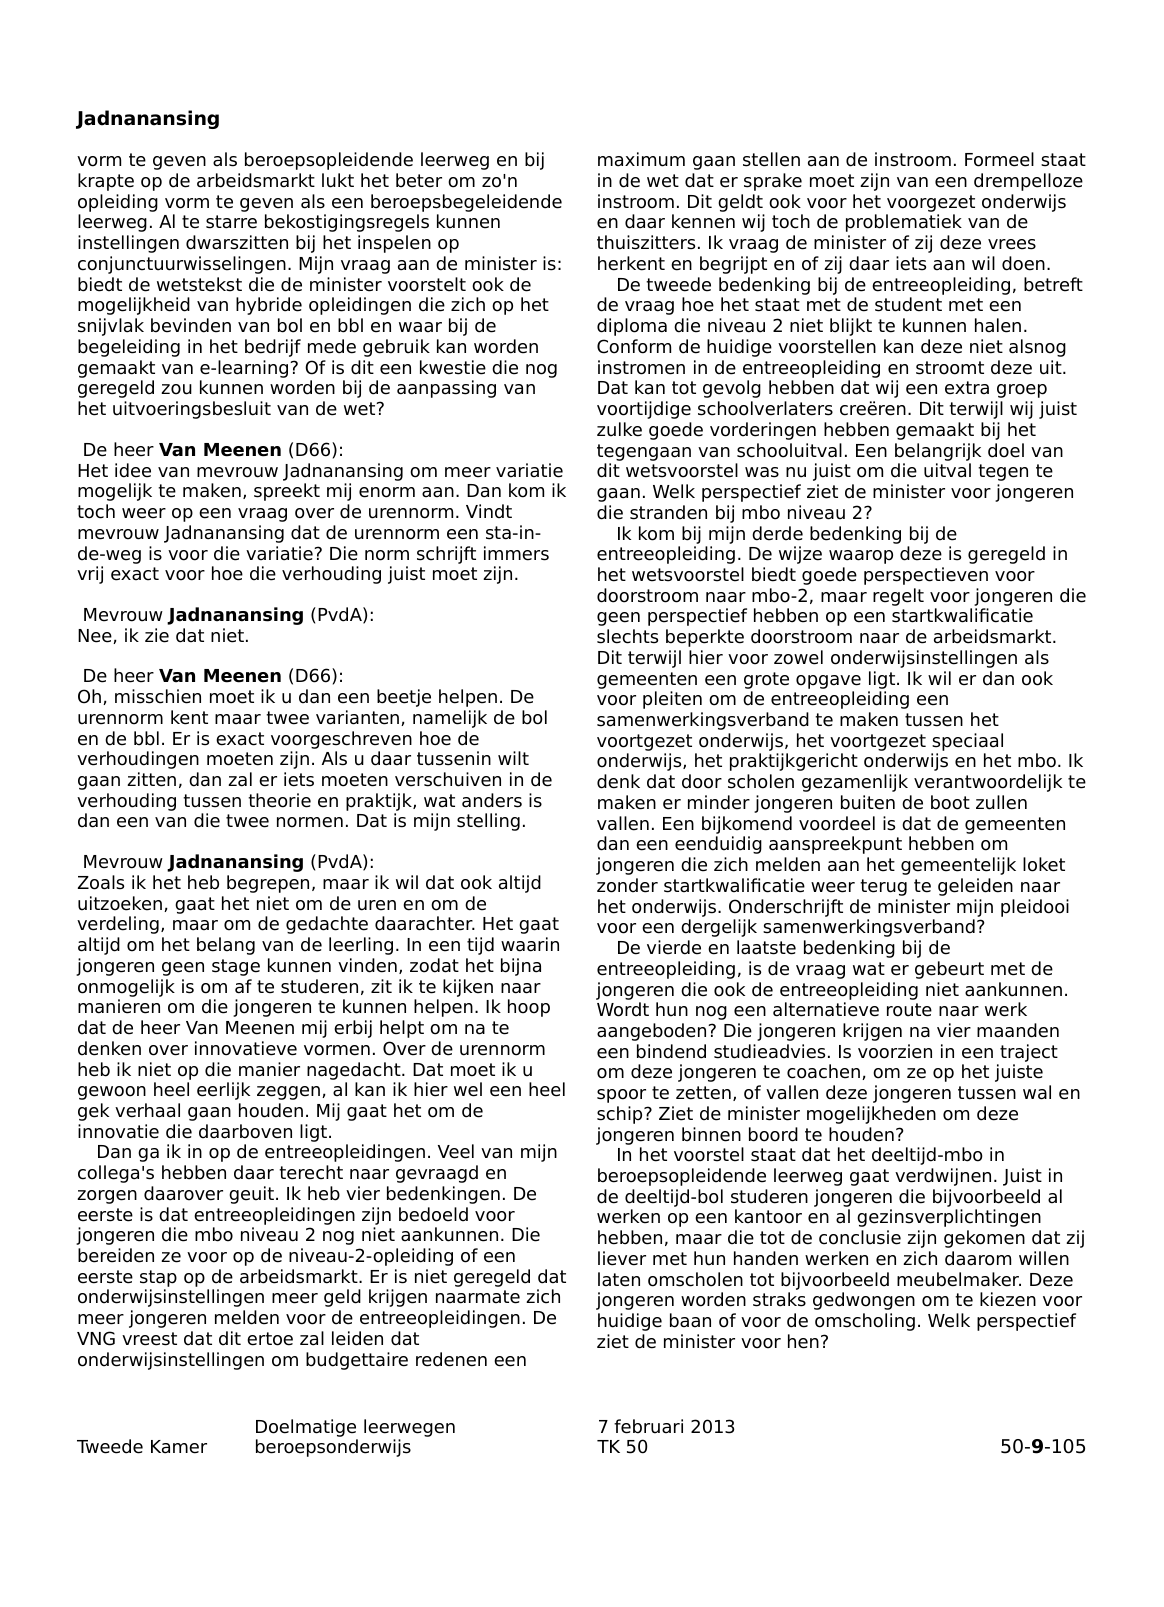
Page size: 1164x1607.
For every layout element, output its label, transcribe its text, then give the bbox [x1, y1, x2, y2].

text In het voorstel staat dat het deeltijd-mbo in beroepsopleidende leerweg gaat verdwijnen. Juist in de deeltijd-bol studeren jongeren die bijvoorbeeld al werken op een kantoor en al gezinsverplichtingen hebben, maar die tot de conclusie zijn gekomen dat zij liever met hun handen werken en zich daarom willen laten omscholen tot bijvoorbeeld meubelmaker. Deze jongeren worden straks gedwongen om te kiezen voor huidige baan of voor de omscholing. Welk perspectief ziet de minister voor hen? [596, 1145, 1087, 1352]
text Het idee van mevrouw Jadnanansing om meer variatie mogelijk te maken, spreekt mij enorm aan. Dan kom ik toch weer op een vraag over de urennorm. Vindt mevrouw Jadnanansing dat de urennorm een sta-in-de-weg is voor die variatie? Die norm schrijft immers vrij exact voor hoe die verhouding juist moet zijn. [77, 460, 567, 585]
text Mevrouw Jadnanansing (PvdA): [77, 852, 567, 873]
text Nee, ik zie dat niet. [77, 626, 567, 646]
text De tweede bedenking bij de entreeopleiding, betreft de vraag hoe het staat met de student met een diploma die niveau 2 niet blijkt te kunnen halen. Conform de huidige voorstellen kan deze niet alsnog instromen in de entreeopleiding en stroomt deze uit. Dat kan tot gevolg hebben dat wij een extra groep voortijdige schoolverlaters creëren. Dit terwijl wij juist zulke goede vorderingen hebben gemaakt bij het tegengaan van schooluitval. Een belangrijk doel van dit wetsvoorstel was nu juist om die uitval tegen te gaan. Welk perspectief ziet de minister voor jongeren die stranden bij mbo niveau 2? [596, 274, 1087, 523]
text Mevrouw Jadnanansing (PvdA): [77, 605, 567, 626]
text Dan ga ik in op de entreeopleidingen. Veel van mijn collega's hebben daar terecht naar gevraagd en zorgen daarover geuit. Ik heb vier bedenkingen. De eerste is dat entreeopleidingen zijn bedoeld voor jongeren die mbo niveau 2 nog niet aankunnen. Die bereiden ze voor op de niveau-2-opleiding of een eerste stap op de arbeidsmarkt. Er is niet geregeld dat onderwijsinstellingen meer geld krijgen naarmate zich meer jongeren melden voor de entreeopleidingen. De VNG vreest dat dit ertoe zal leiden dat onderwijsinstellingen om budgettaire redenen een [77, 1142, 567, 1370]
text Oh, misschien moet ik u dan een beetje helpen. De urennorm kent maar twee varianten, namelijk de bol en de bbl. Er is exact voorgeschreven hoe de verhoudingen moeten zijn. Als u daar tussenin wilt gaan zitten, dan zal er iets moeten verschuiven in de verhouding tussen theorie en praktijk, wat anders is dan een van die twee normen. Dat is mijn stelling. [77, 687, 567, 832]
text De vierde en laatste bedenking bij de entreeopleiding, is de vraag wat er gebeurt met de jongeren die ook de entreeopleiding niet aankunnen. Wordt hun nog een alternatieve route naar werk aangeboden? Die jongeren krijgen na vier maanden een bindend studieadvies. Is voorzien in een traject om deze jongeren te coachen, om ze op het juiste spoor te zetten, of vallen deze jongeren tussen wal en schip? Ziet de minister mogelijkheden om deze jongeren binnen boord te houden? [596, 938, 1087, 1145]
text maximum gaan stellen aan de instroom. Formeel staat in de wet dat er sprake moet zijn van een drempelloze instroom. Dit geldt ook voor het voorgezet onderwijs en daar kennen wij toch de problematiek van de thuiszitters. Ik vraag de minister of zij deze vrees herkent en begrijpt en of zij daar iets aan wil doen. [596, 150, 1087, 274]
text De heer Van Meenen (D66): [77, 666, 567, 687]
text Zoals ik het heb begrepen, maar ik wil dat ook altijd uitzoeken, gaat het niet om de uren en om de verdeling, maar om de gedachte daarachter. Het gaat altijd om het belang van de leerling. In een tijd waarin jongeren geen stage kunnen vinden, zodat het bijna onmogelijk is om af te studeren, zit ik te kijken naar manieren om die jongeren te kunnen helpen. Ik hoop dat de heer Van Meenen mij erbij helpt om na te denken over innovatieve vormen. Over de urennorm heb ik niet op die manier nagedacht. Dat moet ik u gewoon heel eerlijk zeggen, al kan ik hier wel een heel gek verhaal gaan houden. Mij gaat het om de innovatie die daarboven ligt. [77, 873, 567, 1142]
text De heer Van Meenen (D66): [77, 440, 567, 460]
text Ik kom bij mijn derde bedenking bij de entreeopleiding. De wijze waarop deze is geregeld in het wetsvoorstel biedt goede perspectieven voor doorstroom naar mbo-2, maar regelt voor jongeren die geen perspectief hebben op een startkwalificatie slechts beperkte doorstroom naar de arbeidsmarkt. Dit terwijl hier voor zowel onderwijsinstellingen als gemeenten een grote opgave ligt. Ik wil er dan ook voor pleiten om de entreeopleiding een samenwerkingsverband te maken tussen het voortgezet onderwijs, het voortgezet speciaal onderwijs, het praktijkgericht onderwijs en het mbo. Ik denk dat door scholen gezamenlijk verantwoordelijk te maken er minder jongeren buiten de boot zullen vallen. Een bijkomend voordeel is dat de gemeenten dan een eenduidig aanspreekpunt hebben om jongeren die zich melden aan het gemeentelijk loket zonder startkwalificatie weer terug te geleiden naar het onderwijs. Onderschrijft de minister mijn pleidooi voor een dergelijk samenwerkingsverband? [596, 523, 1087, 938]
text vorm te geven als beroepsopleidende leerweg en bij krapte op de arbeidsmarkt lukt het beter om zo'n opleiding vorm te geven als een beroepsbegeleidende leerweg. Al te starre bekostigingsregels kunnen instellingen dwarszitten bij het inspelen op conjunctuurwisselingen. Mijn vraag aan de minister is: biedt de wetstekst die de minister voorstelt ook de mogelijkheid van hybride opleidingen die zich op het snijvlak bevinden van bol en bbl en waar bij de begeleiding in het bedrijf mede gebruik kan worden gemaakt van e-learning? Of is dit een kwestie die nog geregeld zou kunnen worden bij de aanpassing van het uitvoeringsbesluit van de wet? [77, 150, 567, 420]
